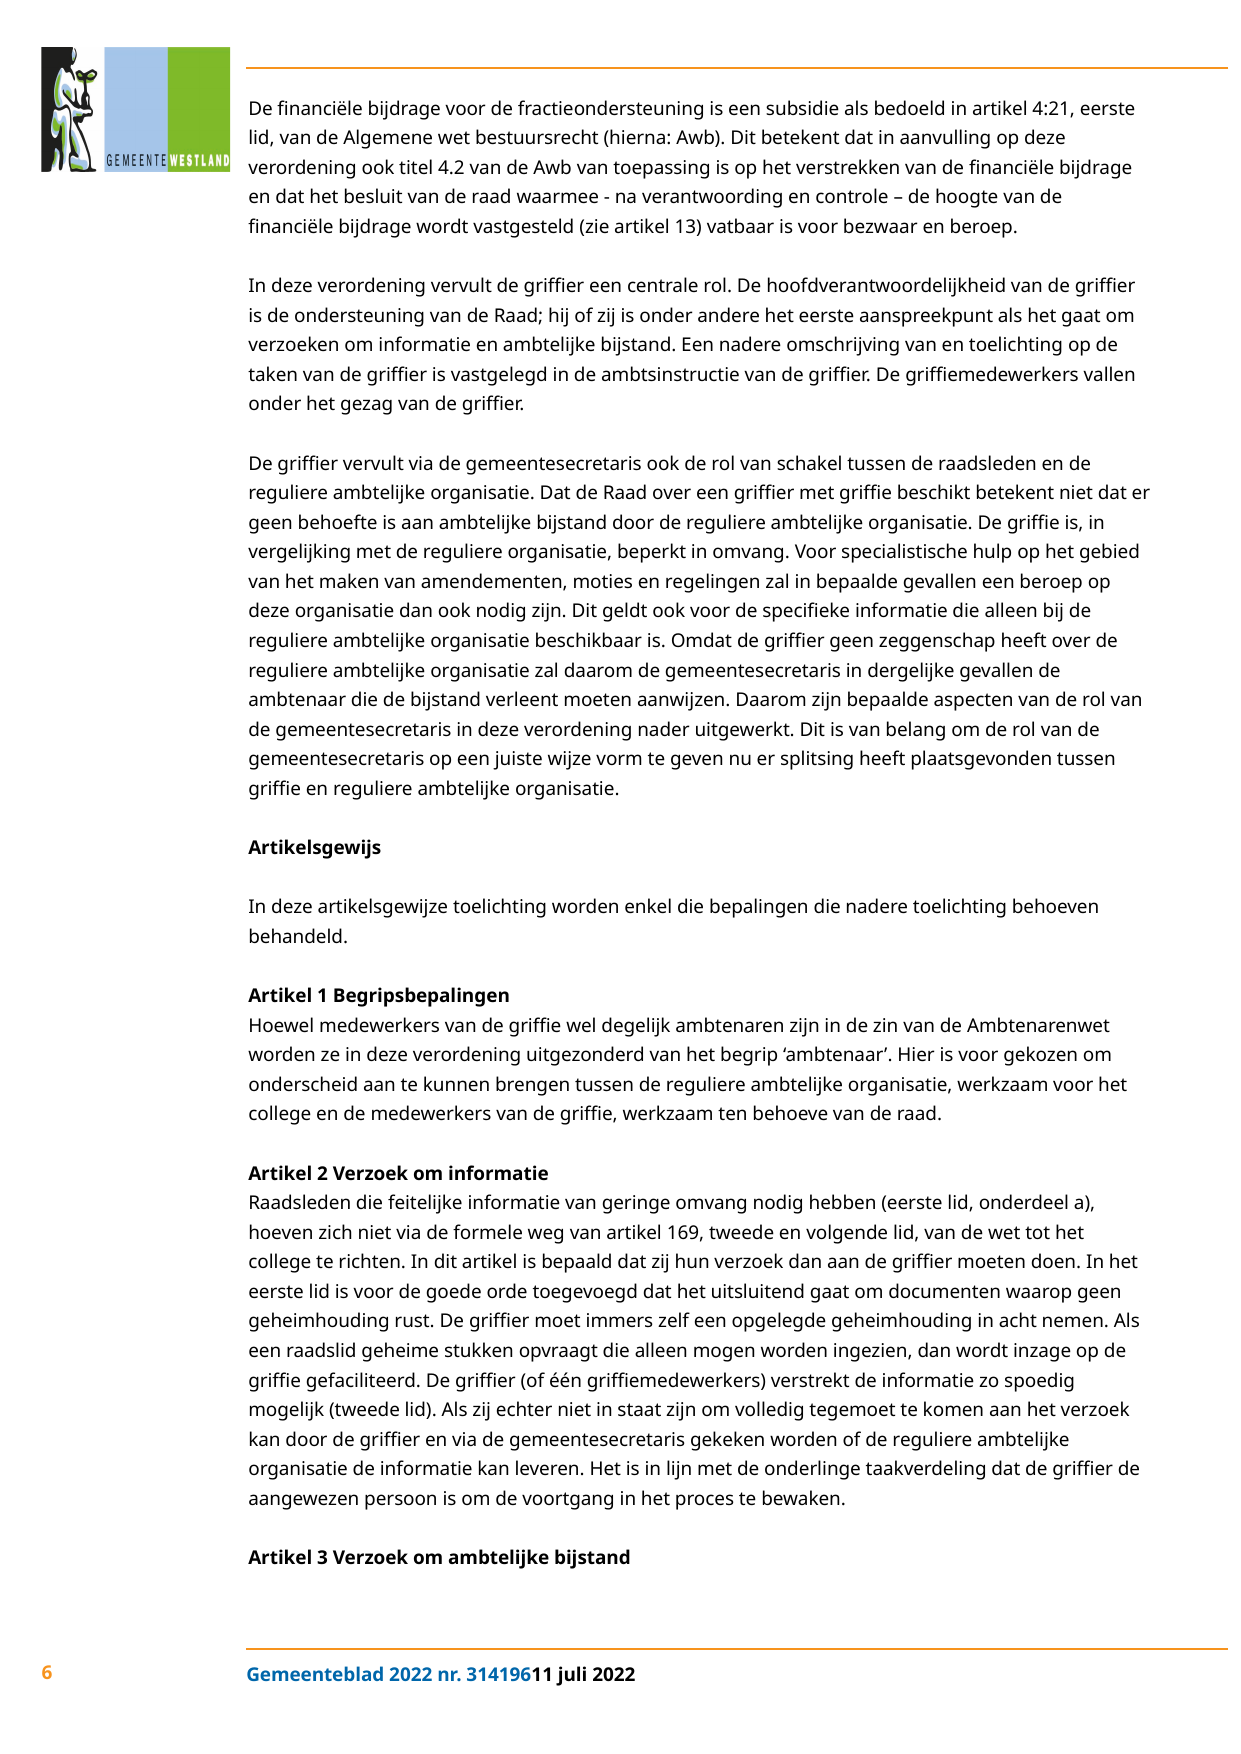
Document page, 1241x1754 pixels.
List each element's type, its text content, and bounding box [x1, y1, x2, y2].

text De financiële bijdrage voor de fractieondersteuning is een subsidie als bedoeld in artikel 4:21, eerste lid, van de Algemene wet bestuursrecht (hierna: Awb). Dit betekent dat in aanvulling op deze verordening ook titel 4.2 van de Awb van toepassing is op het verstrekken van de financiële bijdrage en dat het besluit van de raad waarmee - na verantwoording en controle – de hoogte van de financiële bijdrage wordt vastgesteld (zie artikel 13) vatbaar is voor bezwaar en beroep. [248, 95, 1152, 239]
text Artikelsgewijs [248, 834, 1152, 860]
text Artikel 3 Verzoek om ambtelijke bijstand [248, 1544, 1152, 1570]
text In deze artikelsgewijze toelichting worden enkel die bepalingen die nadere toelichting behoeven behandeld. [248, 893, 1152, 949]
text Artikel 1 Begripsbepalingen [248, 982, 1152, 1008]
text In deze verordening vervult de griffier een centrale rol. De hoofdverantwoordelijkheid van de griffier is de ondersteuning van de Raad; hij of zij is onder andere het eerste aanspreekpunt als het gaat om verzoeken om informatie en ambtelijke bijstand. Een nadere omschrijving van en toelichting op de taken van de griffier is vastgelegd in de ambtsinstructie van de griffier. De griffiemedewerkers vallen onder het gezag van de griffier. [248, 272, 1152, 416]
text Artikel 2 Verzoek om informatie [248, 1160, 1152, 1186]
text De griffier vervult via de gemeentesecretaris ook de rol van schakel tussen de raadsleden en de reguliere ambtelijke organisatie. Dat de Raad over een griffier met griffie beschikt betekent niet dat er geen behoefte is aan ambtelijke bijstand door de reguliere ambtelijke organisatie. De griffie is, in vergelijking met de reguliere organisatie, beperkt in omvang. Voor specialistische hulp op het gebied van het maken van amendementen, moties en regelingen zal in bepaalde gevallen een beroep op deze organisatie dan ook nodig zijn. Dit geldt ook voor de specifieke informatie die alleen bij de reguliere ambtelijke organisatie beschikbaar is. Omdat de griffier geen zeggenschap heeft over de reguliere ambtelijke organisatie zal daarom de gemeentesecretaris in dergelijke gevallen de ambtenaar die de bijstand verleent moeten aanwijzen. Daarom zijn bepaalde aspecten van de rol van de gemeentesecretaris in deze verordening nader uitgewerkt. Dit is van belang om de rol van de gemeentesecretaris op een juiste wijze vorm te geven nu er splitsing heeft plaatsgevonden tussen griffie en reguliere ambtelijke organisatie. [248, 450, 1152, 801]
text Raadsleden die feitelijke informatie van geringe omvang nodig hebben (eerste lid, onderdeel a), hoeven zich niet via de formele weg van artikel 169, tweede en volgende lid, van de wet tot het college te richten. In dit artikel is bepaald dat zij hun verzoek dan aan de griffier moeten doen. In het eerste lid is voor de goede orde toegevoegd dat het uitsluitend gaat om documenten waarop geen geheimhouding rust. De griffier moet immers zelf een opgelegde geheimhouding in acht nemen. Als een raadslid geheime stukken opvraagt die alleen mogen worden ingezien, dan wordt inzage op de griffie gefaciliteerd. De griffier (of één griffiemedewerkers) verstrekt de informatie zo spoedig mogelijk (tweede lid). Als zij echter niet in staat zijn om volledig tegemoet te komen aan het verzoek kan door de griffier en via de gemeentesecretaris gekeken worden of de reguliere ambtelijke organisatie de informatie kan leveren. Het is in lijn met de onderlinge taakverdeling dat de griffier de aangewezen persoon is om de voortgang in het proces te bewaken. [248, 1189, 1152, 1511]
text Hoewel medewerkers van de griffie wel degelijk ambtenaren zijn in de zin van de Ambtenarenwet worden ze in deze verordening uitgezonderd van het begrip ‘ambtenaar’. Hier is voor gekozen om onderscheid aan te kunnen brengen tussen de reguliere ambtelijke organisatie, werkzaam voor het college en de medewerkers van de griffie, werkzaam ten behoeve van de raad. [248, 1012, 1152, 1126]
picture [41, 47, 231, 172]
